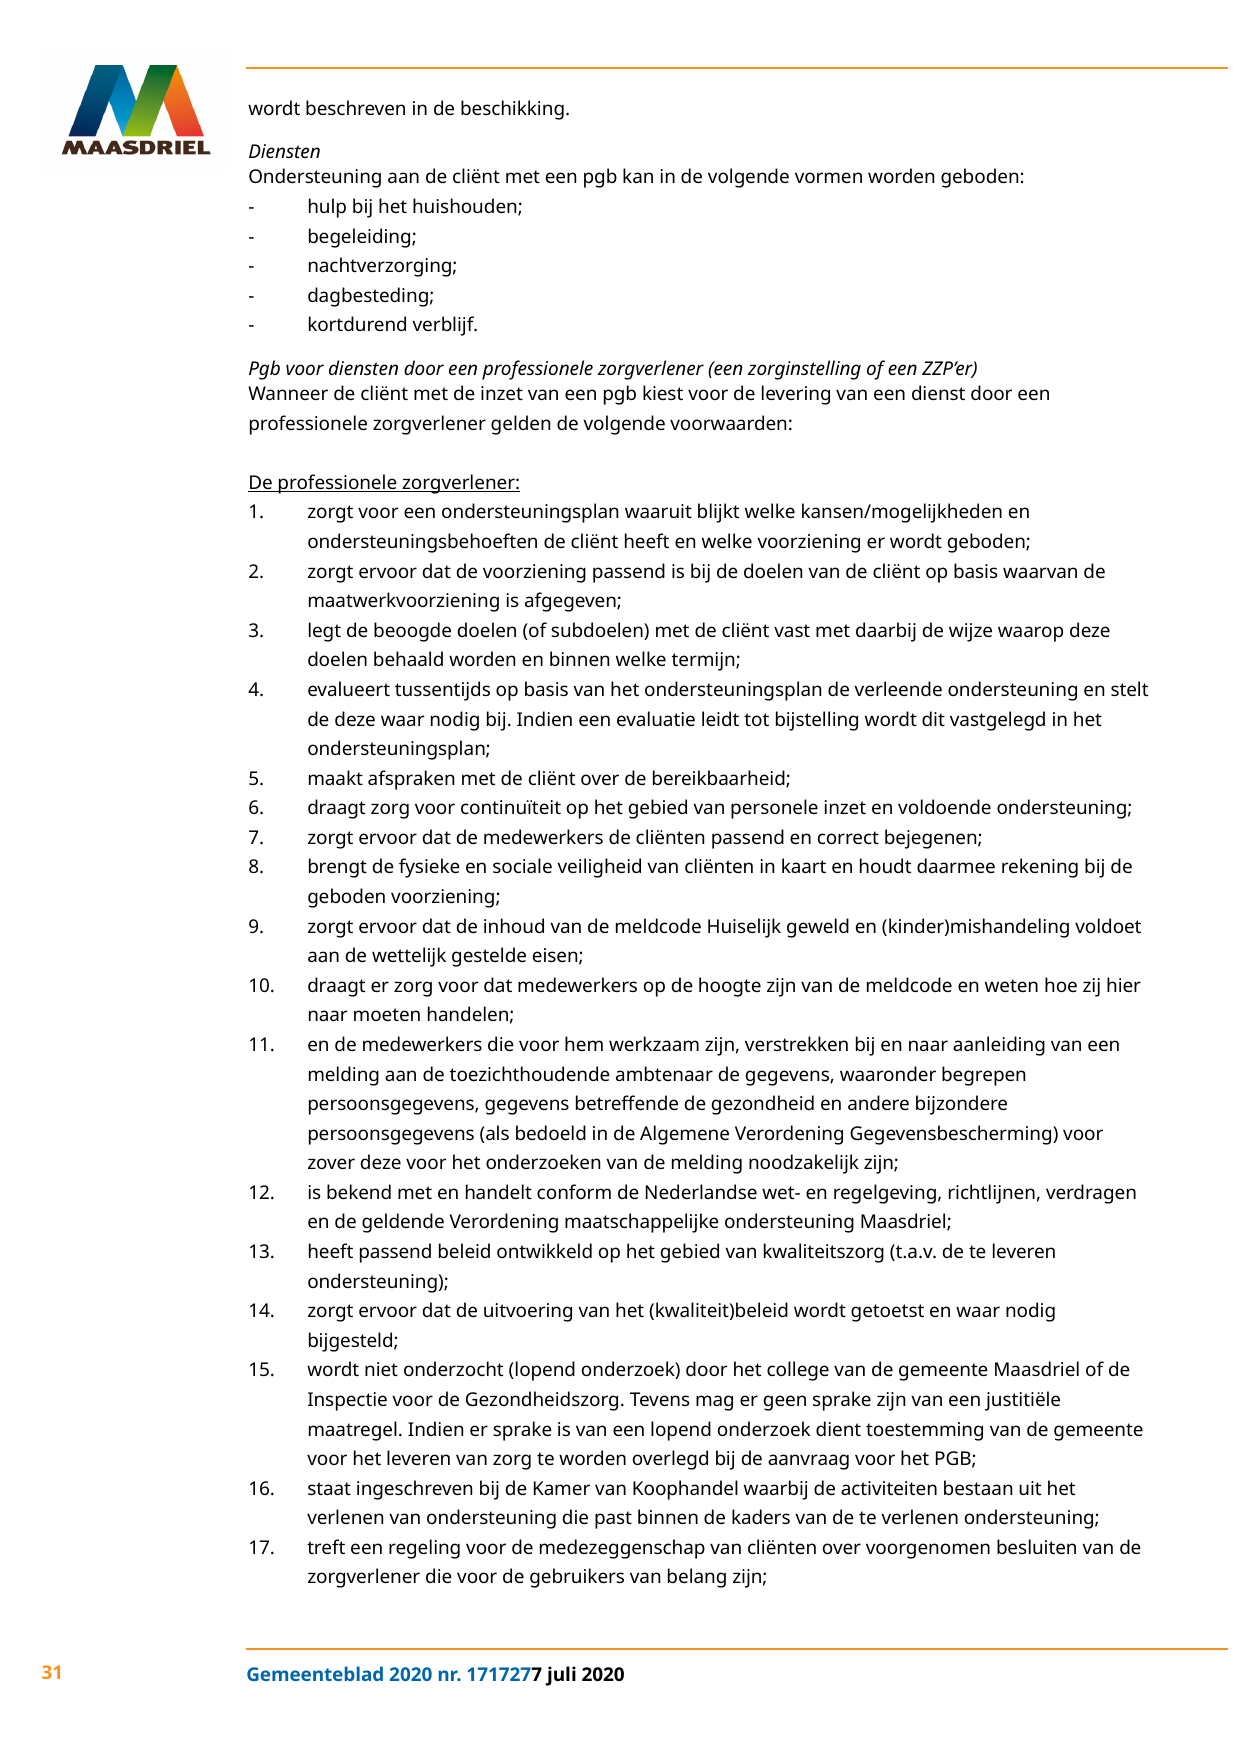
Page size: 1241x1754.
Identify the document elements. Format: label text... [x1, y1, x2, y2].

text Diensten [248, 138, 1152, 164]
list zorgt voor een ondersteuningsplan waaruit blijkt welke kansen/mogelijkheden en ondersteuningsbehoeften de cliënt heeft en welke voorziening er wordt geboden; [248, 499, 1152, 554]
list wordt niet onderzocht (lopend onderzoek) door het college van de gemeente Maasdriel of de Inspectie voor de Gezondheidszorg. Tevens mag er geen sprake zijn van een justitiële maatregel. Indien er sprake is van een lopend onderzoek dient toestemming van de gemeente voor het leveren van zorg te worden overlegd bij de aanvraag voor het PGB; [248, 1357, 1152, 1471]
list begeleiding; [248, 223, 1152, 248]
list zorgt ervoor dat de medewerkers de cliënten passend en correct bejegenen; [248, 824, 1152, 850]
list heeft passend beleid ontwikkeld op het gebied van kwaliteitszorg (t.a.v. de te leveren ondersteuning); [248, 1238, 1152, 1294]
list zorgt ervoor dat de voorziening passend is bij de doelen van de cliënt op basis waarvan de maatwerkvoorziening is afgegeven; [248, 558, 1152, 613]
list zorgt ervoor dat de uitvoering van het (kwaliteit)beleid wordt getoetst en waar nodig bijgesteld; [248, 1297, 1152, 1353]
list legt de beoogde doelen (of subdoelen) met de cliënt vast met daarbij de wijze waarop deze doelen behaald worden en binnen welke termijn; [248, 617, 1152, 672]
text Pgb voor diensten door een professionele zorgverlener (een zorginstelling of een ZZP’er) [248, 355, 1152, 380]
list dagbesteding; [248, 282, 1152, 308]
list staat ingeschreven bij de Kamer van Koophandel waarbij de activiteiten bestaan uit het verlenen van ondersteuning die past binnen de kaders van de te verlenen ondersteuning; [248, 1475, 1152, 1530]
text Ondersteuning aan de cliënt met een pgb kan in de volgende vormen worden geboden: [248, 164, 1152, 189]
text Wanneer de cliënt met de inzet van een pgb kiest voor de levering van een dienst door een professionele zorgverlener gelden de volgende voorwaarden: [248, 380, 1152, 436]
text wordt beschreven in de beschikking. [248, 95, 1152, 121]
list hulp bij het huishouden; [248, 193, 1152, 219]
list brengt de fysieke en sociale veiligheid van cliënten in kaart en houdt daarmee rekening bij de geboden voorziening; [248, 854, 1152, 909]
list zorgt ervoor dat de inhoud van de meldcode Huiselijk geweld en (kinder)mishandeling voldoet aan de wettelijk gestelde eisen; [248, 913, 1152, 968]
list nachtverzorging; [248, 252, 1152, 278]
list kortdurend verblijf. [248, 312, 1152, 337]
list maakt afspraken met de cliënt over de bereikbaarheid; [248, 765, 1152, 791]
list draagt er zorg voor dat medewerkers op de hoogte zijn van de meldcode en weten hoe zij hier naar moeten handelen; [248, 972, 1152, 1027]
list en de medewerkers die voor hem werkzaam zijn, verstrekken bij en naar aanleiding van een melding aan de toezichthoudende ambtenaar de gegevens, waaronder begrepen persoonsgegevens, gegevens betreffende de gezondheid en andere bijzondere persoonsgegevens (als bedoeld in de Algemene Verordening Gegevensbescherming) voor zover deze voor het onderzoeken van de melding noodzakelijk zijn; [248, 1031, 1152, 1175]
list draagt zorg voor continuïteit op het gebied van personele inzet en voldoende ondersteuning; [248, 794, 1152, 820]
picture [41, 47, 231, 172]
list evalueert tussentijds op basis van het ondersteuningsplan de verleende ondersteuning en stelt de deze waar nodig bij. Indien een evaluatie leidt tot bijstelling wordt dit vastgelegd in het ondersteuningsplan; [248, 676, 1152, 761]
list is bekend met en handelt conform de Nederlandse wet- en regelgeving, richtlijnen, verdragen en de geldende Verordening maatschappelijke ondersteuning Maasdriel; [248, 1179, 1152, 1234]
list treft een regeling voor de medezeggenschap van cliënten over voorgenomen besluiten van de zorgverlener die voor de gebruikers van belang zijn; [248, 1534, 1152, 1589]
text De professionele zorgverlener: [248, 469, 1152, 495]
